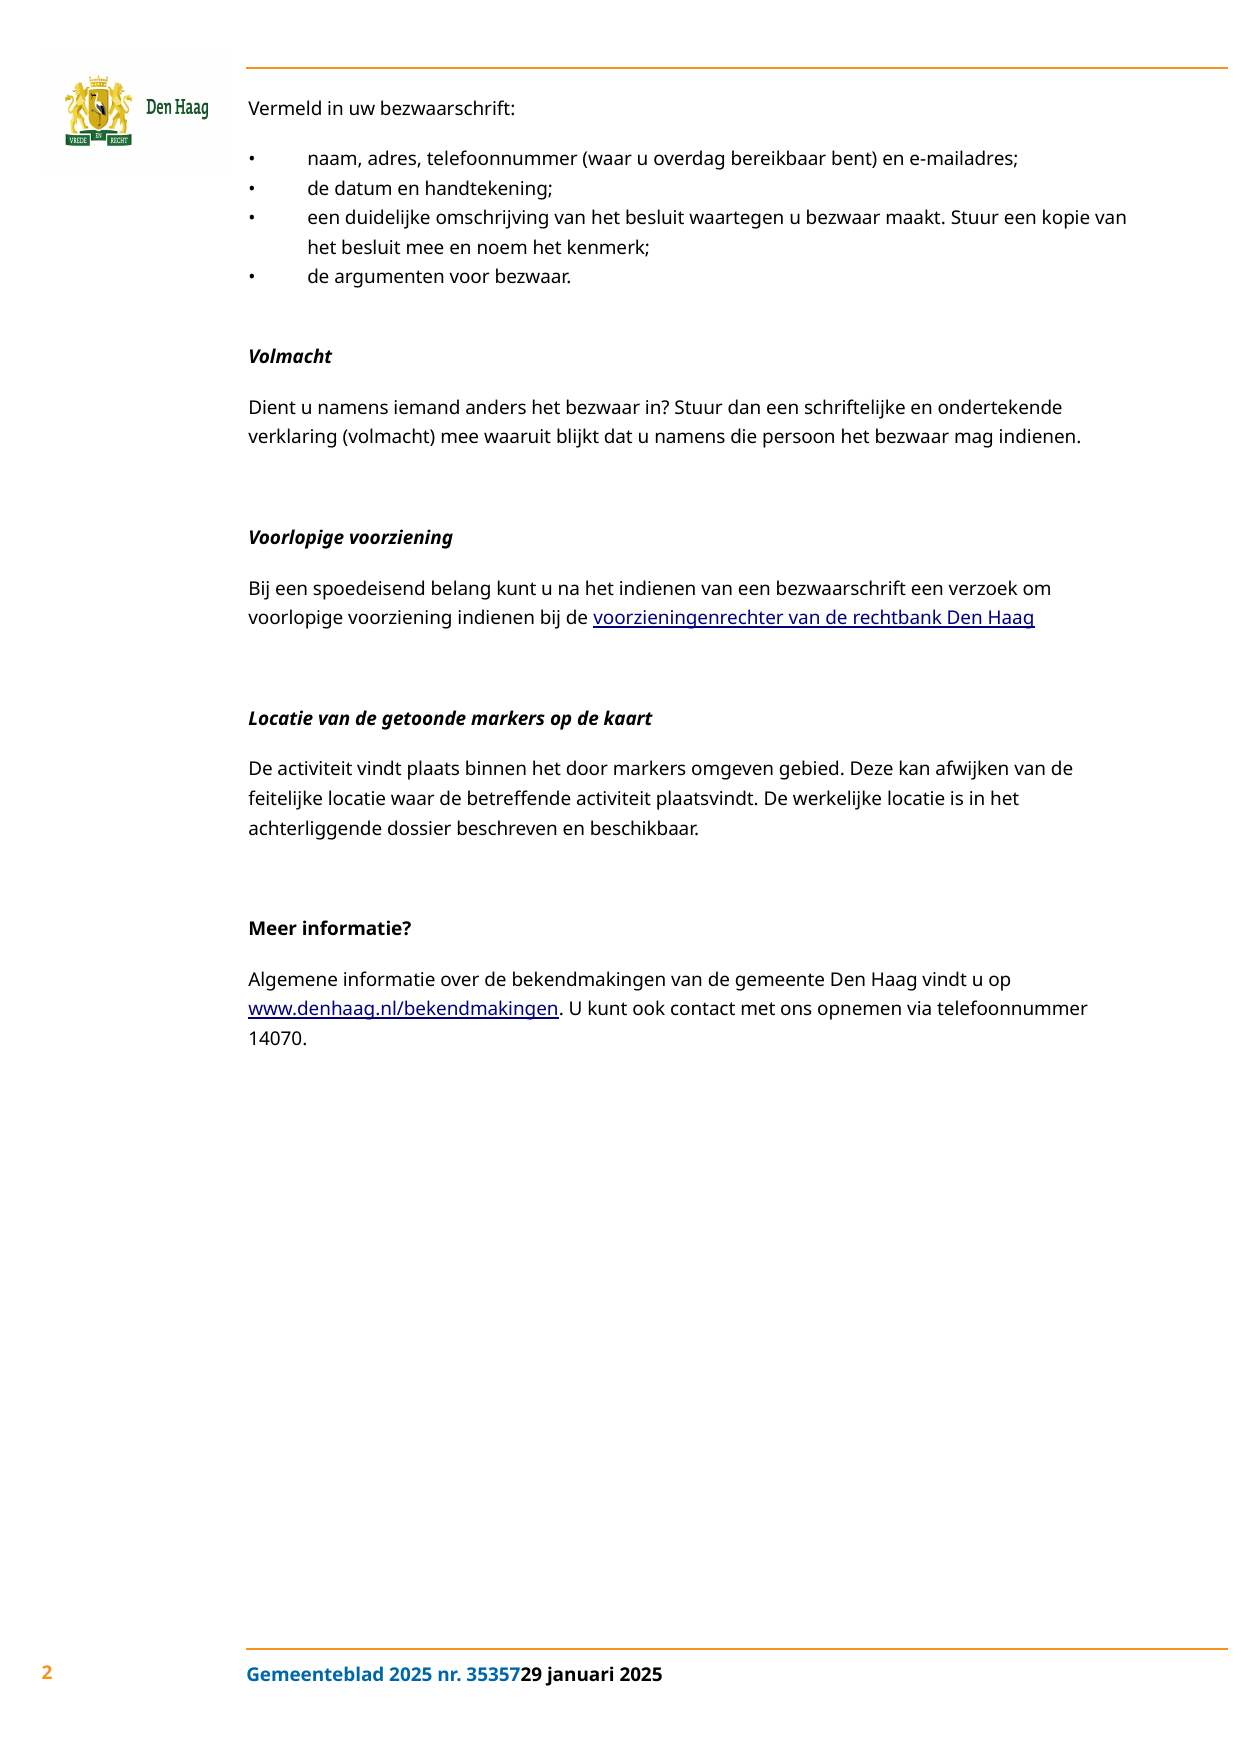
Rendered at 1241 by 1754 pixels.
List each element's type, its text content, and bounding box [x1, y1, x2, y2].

text Algemene informatie over de bekendmakingen van de gemeente Den Haag vindt u op www.denhaag.nl/bekendmakingen. U kunt ook contact met ons opnemen via telefoonnummer 14070. [248, 966, 1152, 1051]
list de datum en handtekening; [248, 175, 1152, 201]
list een duidelijke omschrijving van het besluit waartegen u bezwaar maakt. Stuur een kopie van het besluit mee en noem het kenmerk; [248, 204, 1152, 260]
text Voorlopige voorziening [248, 524, 1152, 550]
picture [41, 47, 231, 172]
text De activiteit vindt plaats binnen het door markers omgeven gebied. Deze kan afwijken van de feitelijke locatie waar de betreffende activiteit plaatsvindt. De werkelijke locatie is in het achterliggende dossier beschreven en beschikbaar. [248, 756, 1152, 841]
list naam, adres, telefoonnummer (waar u overdag bereikbaar bent) en e-mailadres; [248, 145, 1152, 171]
text Bij een spoedeisend belang kunt u na het indienen van een bezwaarschrift een verzoek om voorlopige voorziening indienen bij de voorzieningenrechter van de rechtbank Den Haag [248, 575, 1152, 630]
text Meer informatie? [248, 916, 1152, 941]
text Locatie van de getoonde markers op de kaart [248, 705, 1152, 731]
text Volmacht [248, 343, 1152, 369]
text Vermeld in uw bezwaarschrift: [248, 95, 1152, 121]
text Dient u namens iemand anders het bezwaar in? Stuur dan een schriftelijke en ondertekende verklaring (volmacht) mee waaruit blijkt dat u namens die persoon het bezwaar mag indienen. [248, 394, 1152, 449]
list de argumenten voor bezwaar. [248, 263, 1152, 289]
